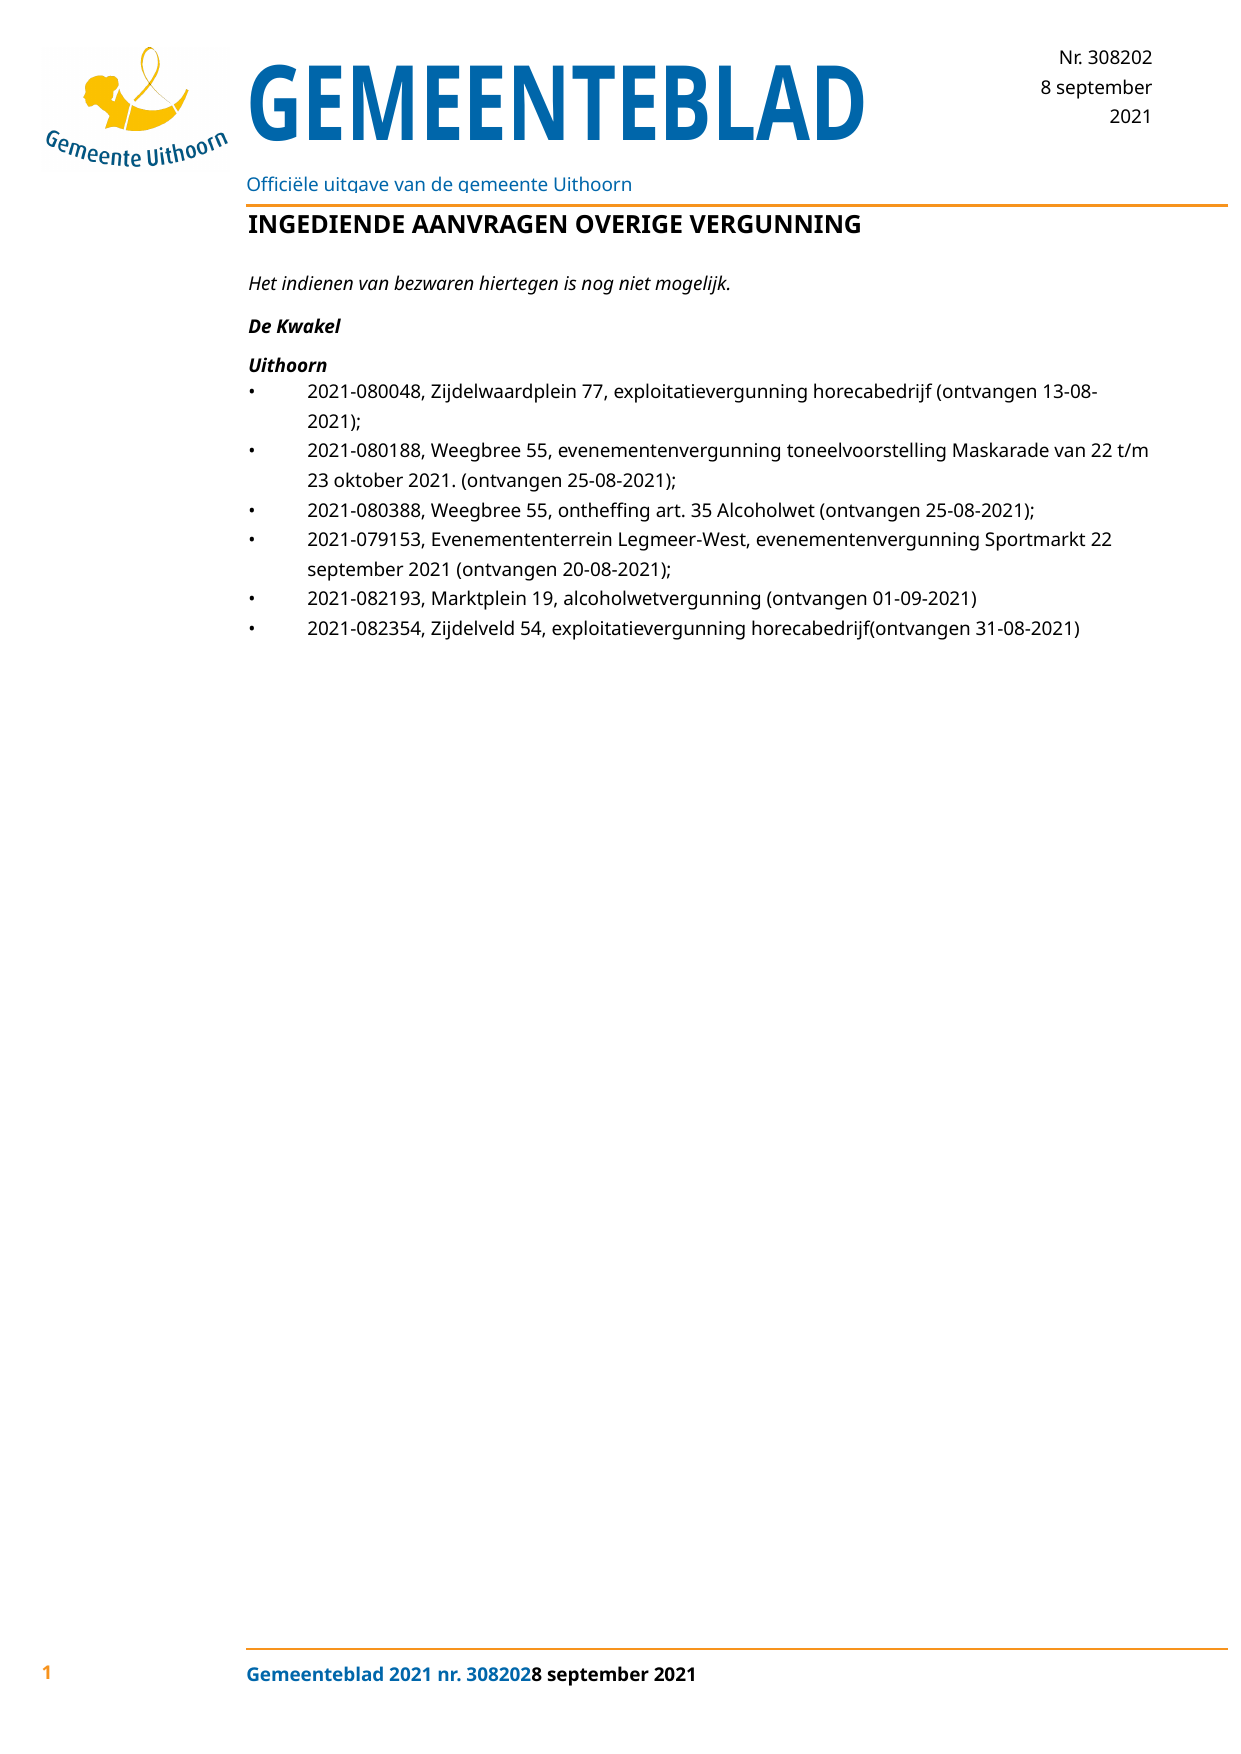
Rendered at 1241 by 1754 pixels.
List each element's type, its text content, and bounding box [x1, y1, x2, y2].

text Uithoorn [248, 353, 1152, 378]
text Het indienen van bezwaren hiertegen is nog niet mogelijk. [248, 270, 1152, 296]
list 2021-080388, Weegbree 55, ontheffing art. 35 Alcoholwet (ontvangen 25-08-2021); [248, 497, 1152, 522]
picture [41, 47, 231, 172]
list 2021-082354, Zijdelveld 54, exploitatievergunning horecabedrijf(ontvangen 31-08-2021) [248, 615, 1152, 641]
list 2021-080188, Weegbree 55, evenementenvergunning toneelvoorstelling Maskarade van 22 t/m 23 oktober 2021. (ontvangen 25-08-2021); [248, 438, 1152, 493]
list 2021-080048, Zijdelwaardplein 77, exploitatievergunning horecabedrijf (ontvangen 13-08-2021); [248, 378, 1152, 434]
text De Kwakel [248, 313, 1152, 339]
list 2021-079153, Evenemententerrein Legmeer-West, evenementenvergunning Sportmarkt 22 september 2021 (ontvangen 20-08-2021); [248, 526, 1152, 582]
text INGEDIENDE AANVRAGEN OVERIGE VERGUNNING [248, 207, 1152, 241]
list 2021-082193, Marktplein 19, alcoholwetvergunning (ontvangen 01-09-2021) [248, 586, 1152, 611]
